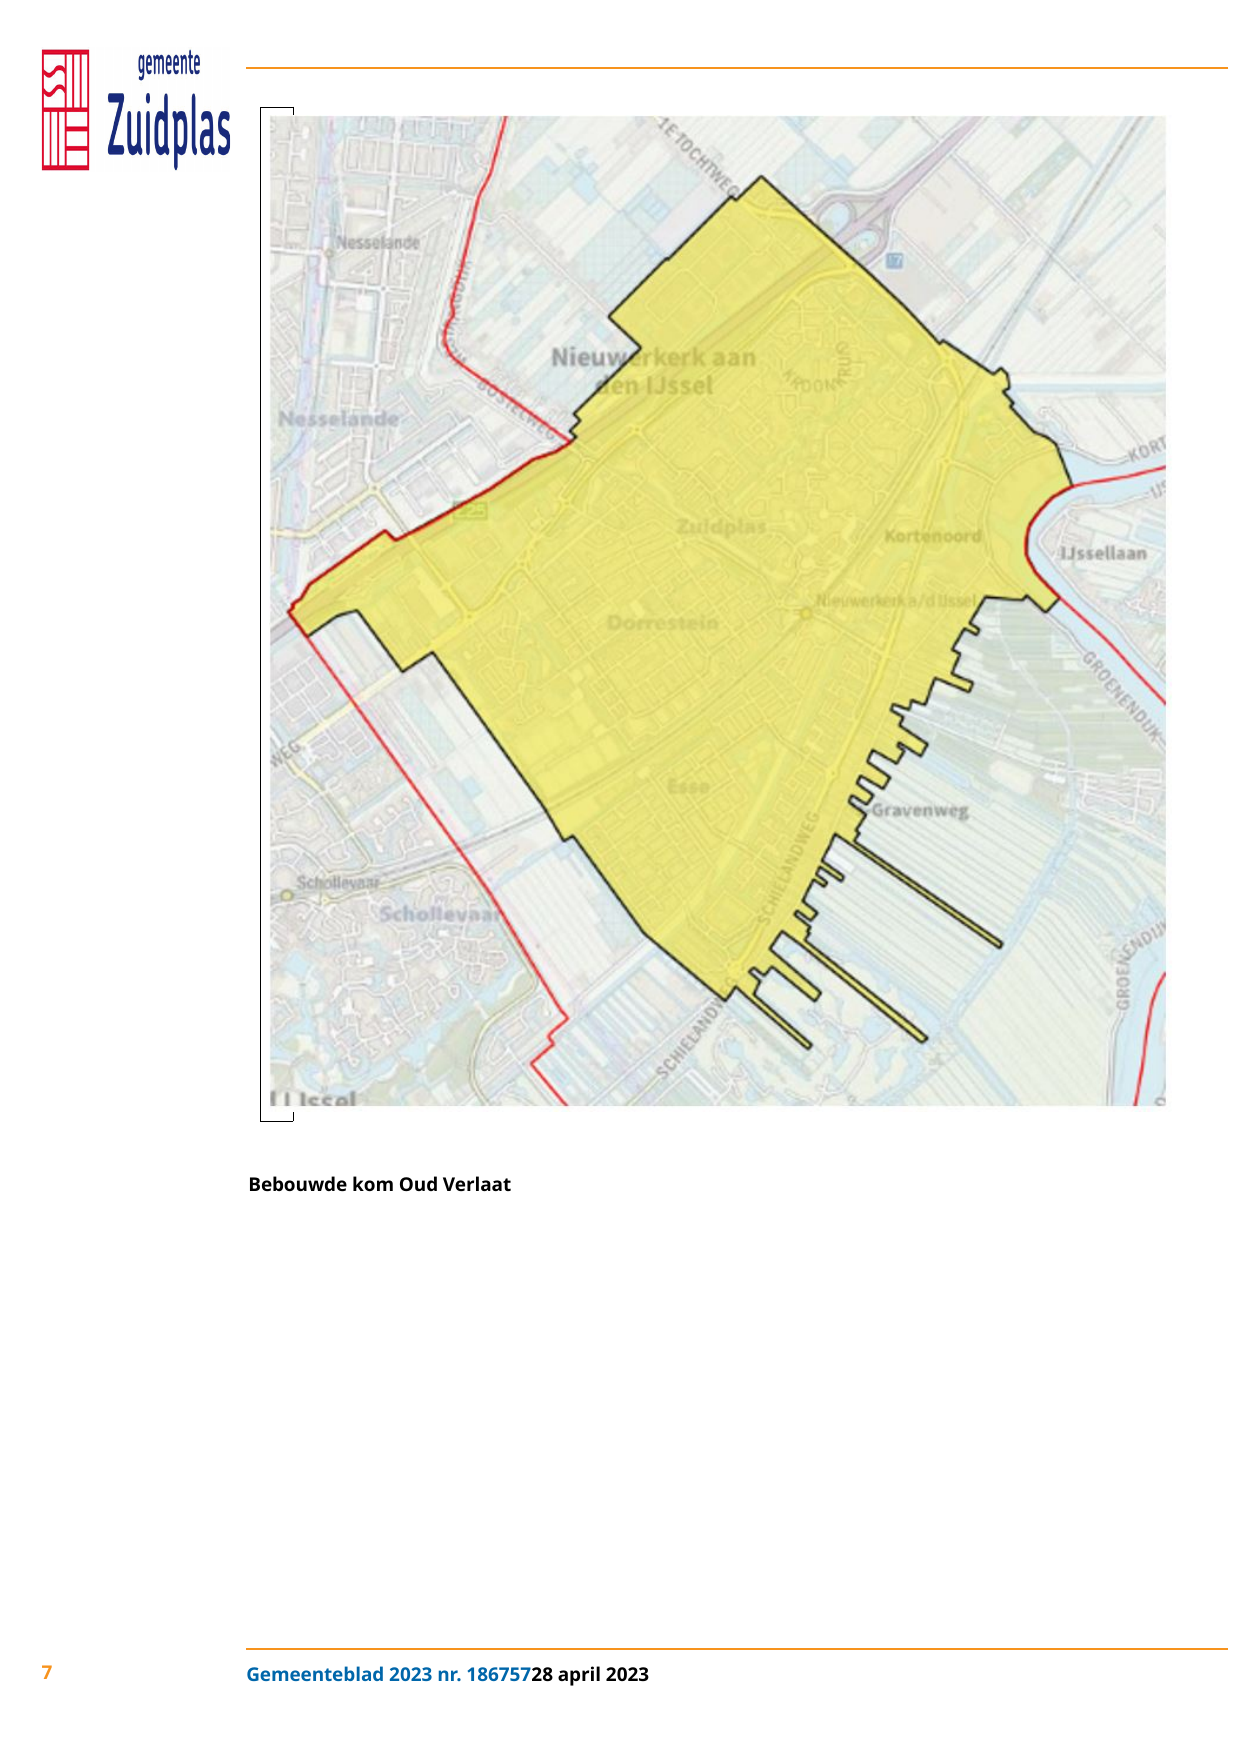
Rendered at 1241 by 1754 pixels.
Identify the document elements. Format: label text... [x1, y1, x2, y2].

text Bebouwde kom Oud Verlaat [248, 1172, 1152, 1197]
picture [41, 47, 231, 172]
picture [268, 115, 1173, 1112]
